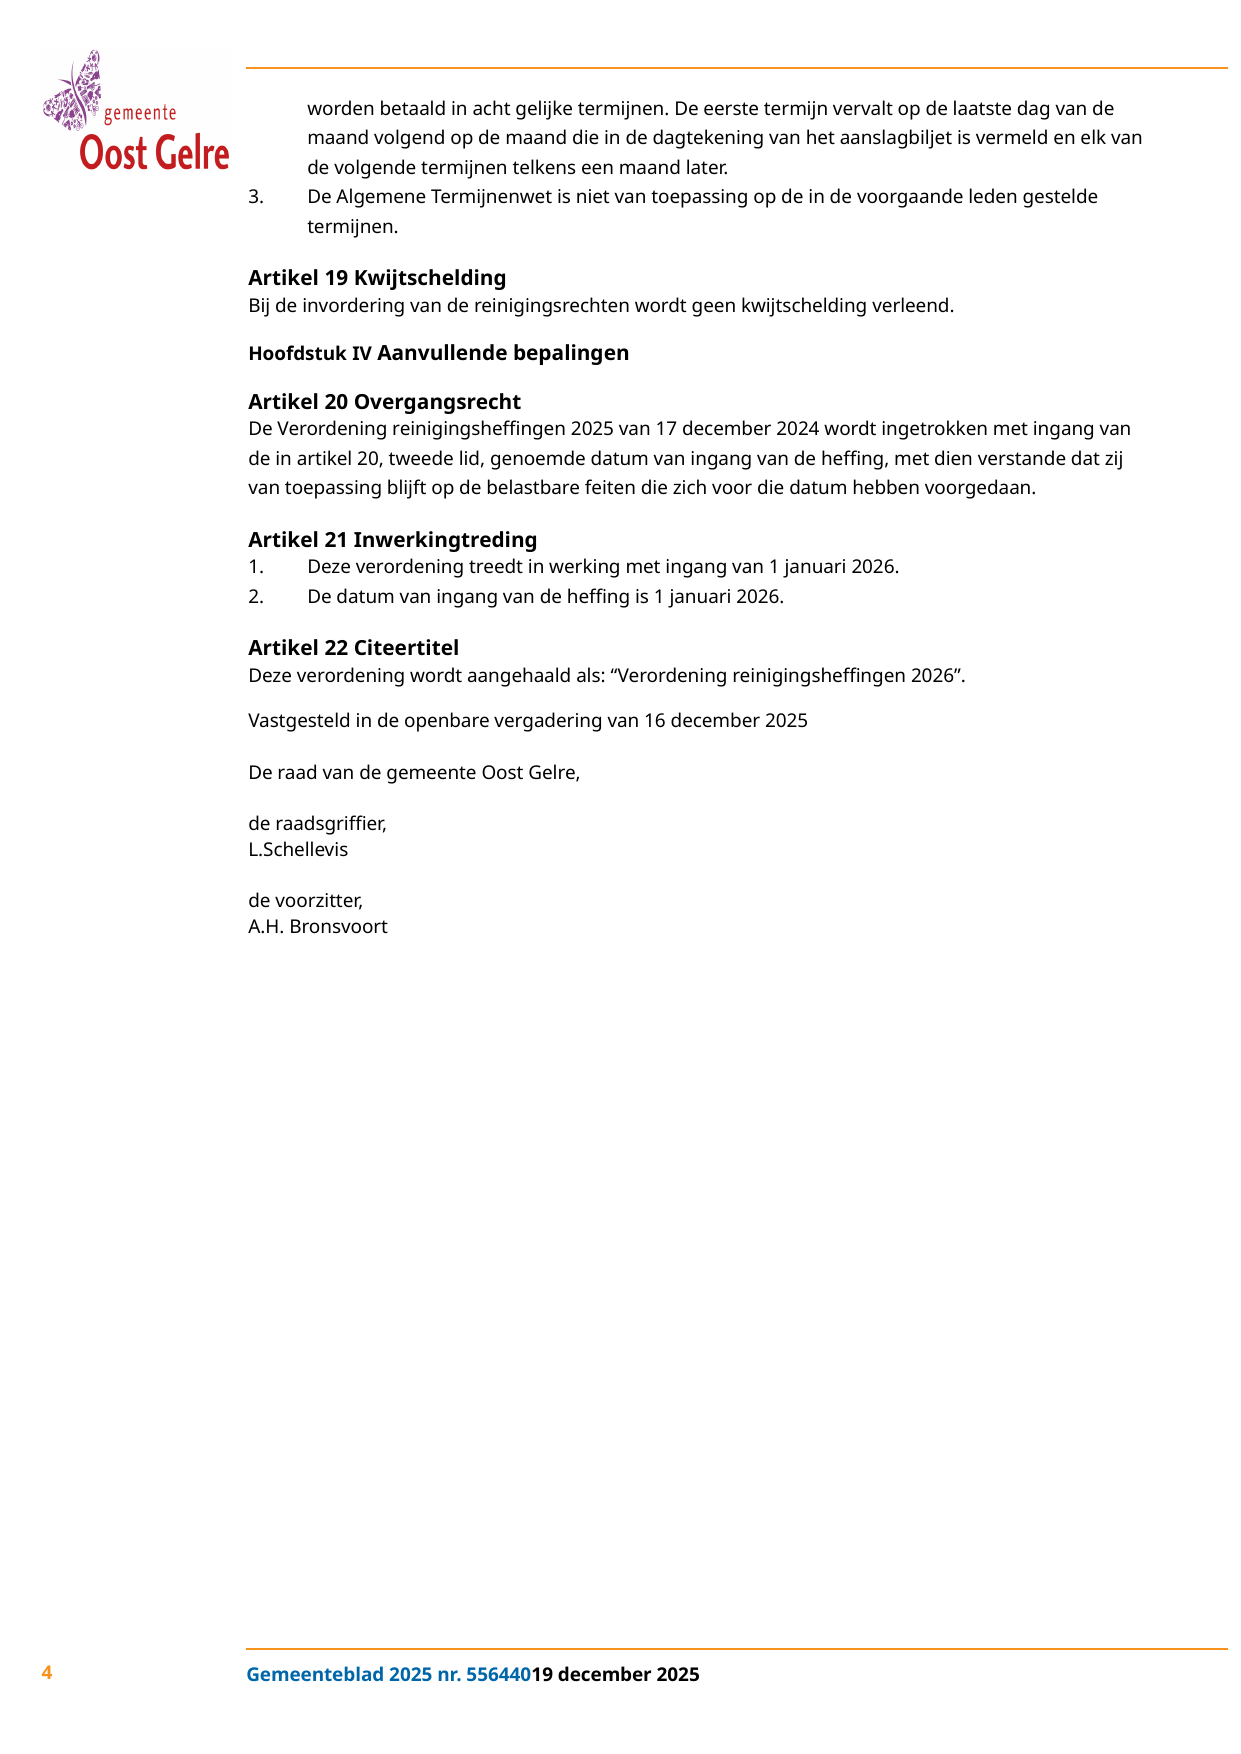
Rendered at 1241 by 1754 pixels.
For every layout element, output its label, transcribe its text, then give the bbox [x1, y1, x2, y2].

text A.H. Bronsvoort [248, 913, 1152, 939]
text de raadsgriffier, [248, 810, 1152, 836]
text De Verordening reinigingsheffingen 2025 van 17 december 2024 wordt ingetrokken met ingang van de in artikel 20, tweede lid, genoemde datum van ingang van de heffing, met dien verstande dat zij van toepassing blijft op de belastbare feiten die zich voor die datum hebben voorgedaan. [248, 415, 1152, 500]
text Vastgesteld in de openbare vergadering van 16 december 2025 [248, 707, 1152, 733]
text De raad van de gemeente Oost Gelre, [248, 759, 1152, 784]
text Deze verordening wordt aangehaald als: “Verordening reinigingsheffingen 2026”. [248, 662, 1152, 687]
list De datum van ingang van de heffing is 1 januari 2026. [248, 583, 1152, 609]
text Artikel 22 Citeertitel [248, 633, 1152, 662]
list De Algemene Termijnenwet is niet van toepassing op de in de voorgaande leden gestelde termijnen. [248, 183, 1152, 239]
list worden betaald in acht gelijke termijnen. De eerste termijn vervalt op de laatste dag van de maand volgend op de maand die in de dagtekening van het aanslagbiljet is vermeld en elk van de volgende termijnen telkens een maand later. [248, 95, 1152, 180]
text Bij de invordering van de reinigingsrechten wordt geen kwijtschelding verleend. [248, 292, 1152, 318]
picture [41, 47, 231, 172]
text Hoofdstuk IV Aanvullende bepalingen [248, 338, 1152, 366]
list Deze verordening treedt in werking met ingang van 1 januari 2026. [248, 553, 1152, 579]
text Artikel 21 Inwerkingtreding [248, 525, 1152, 553]
text Artikel 20 Overgangsrecht [248, 387, 1152, 415]
text de voorzitter, [248, 887, 1152, 913]
text Artikel 19 Kwijtschelding [248, 263, 1152, 292]
text L.Schellevis [248, 836, 1152, 862]
